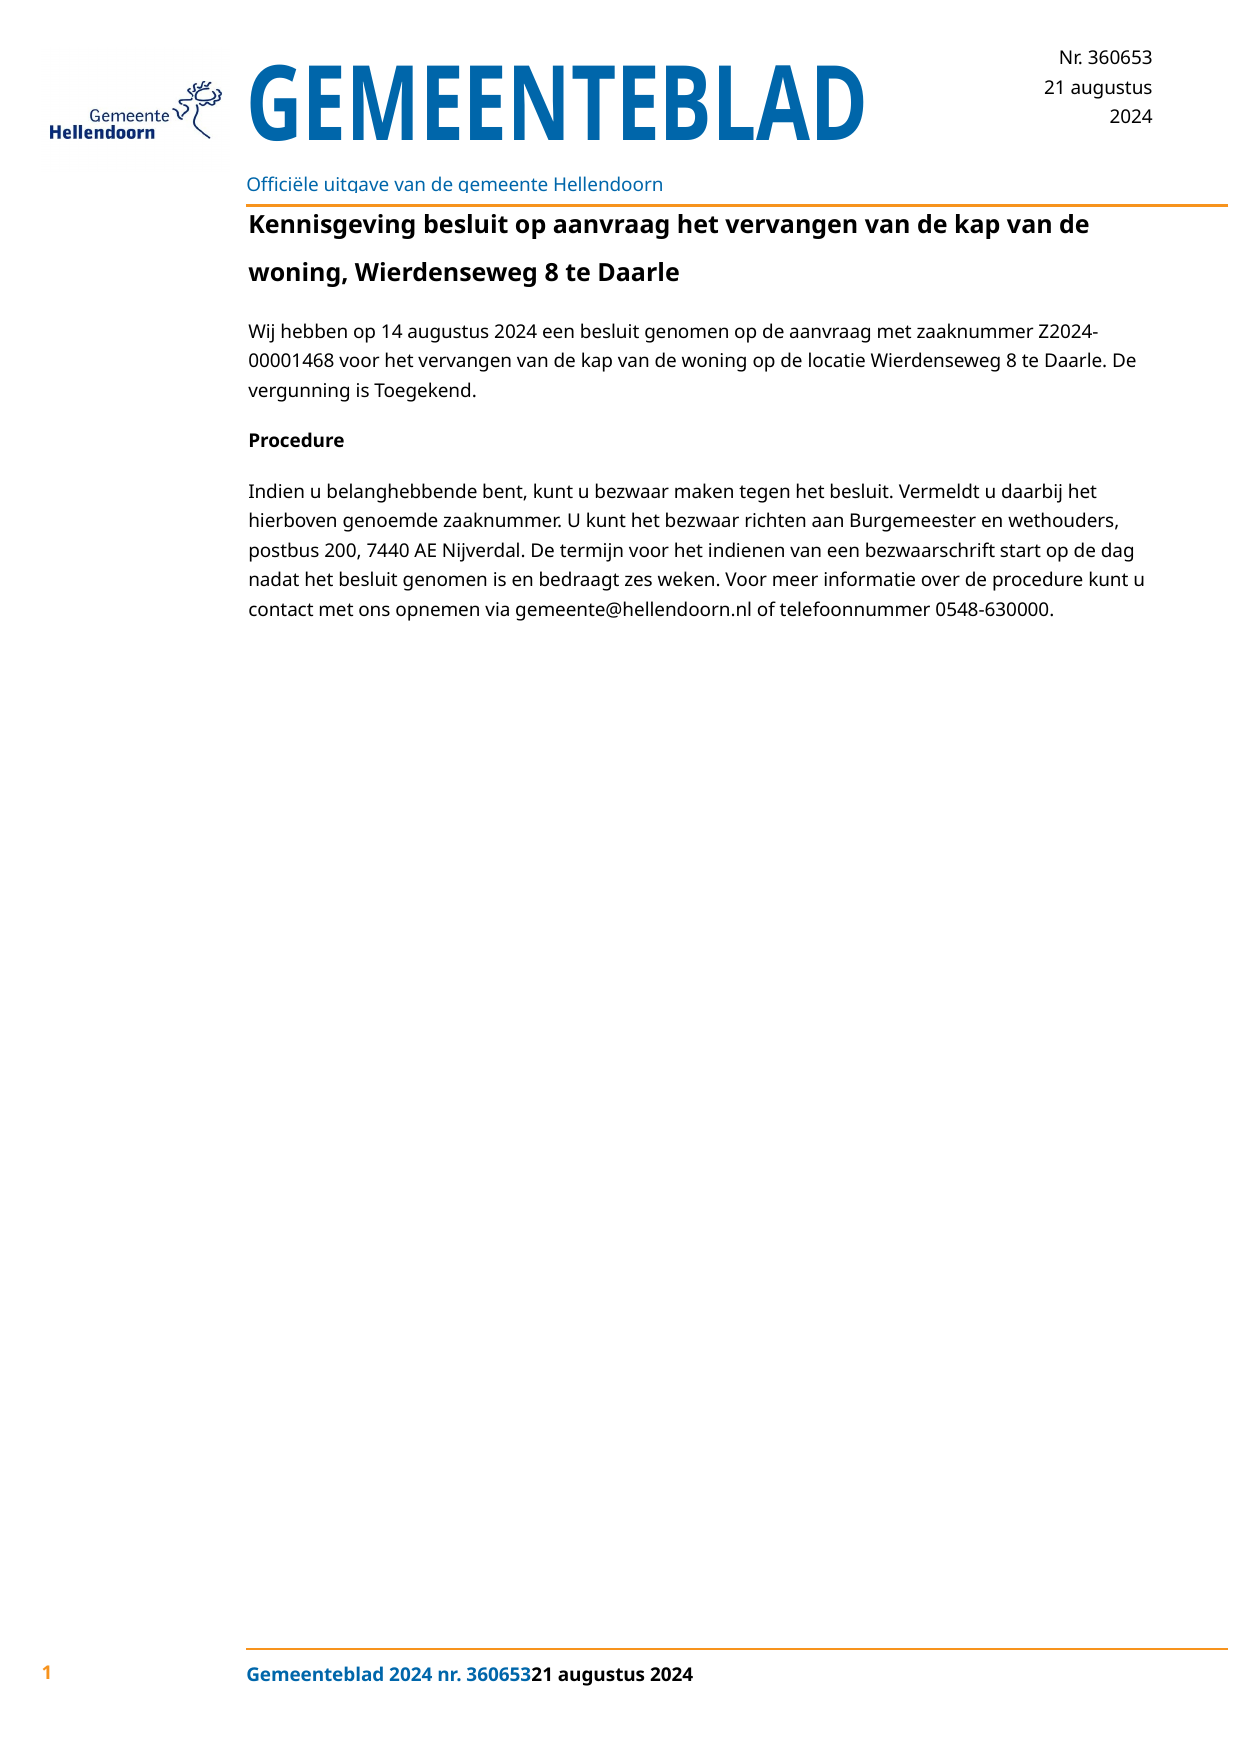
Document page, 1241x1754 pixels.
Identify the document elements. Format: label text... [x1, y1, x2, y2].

picture [41, 47, 231, 172]
text Wij hebben op 14 augustus 2024 een besluit genomen op de aanvraag met zaaknummer Z2024-00001468 voor het vervangen van de kap van de woning op de locatie Wierdenseweg 8 te Daarle. De vergunning is Toegekend. [248, 318, 1152, 403]
text Kennisgeving besluit op aanvraag het vervangen van de kap van de woning, Wierdenseweg 8 te Daarle [248, 207, 1152, 288]
text Procedure [248, 427, 1152, 453]
text Indien u belanghebbende bent, kunt u bezwaar maken tegen het besluit. Vermeldt u daarbij het hierboven genoemde zaaknummer. U kunt het bezwaar richten aan Burgemeester en wethouders, postbus 200, 7440 AE Nijverdal. De termijn voor het indienen van een bezwaarschrift start op de dag nadat het besluit genomen is en bedraagt zes weken. Voor meer informatie over de procedure kunt u contact met ons opnemen via gemeente@hellendoorn.nl of telefoonnummer 0548-630000. [248, 478, 1152, 622]
